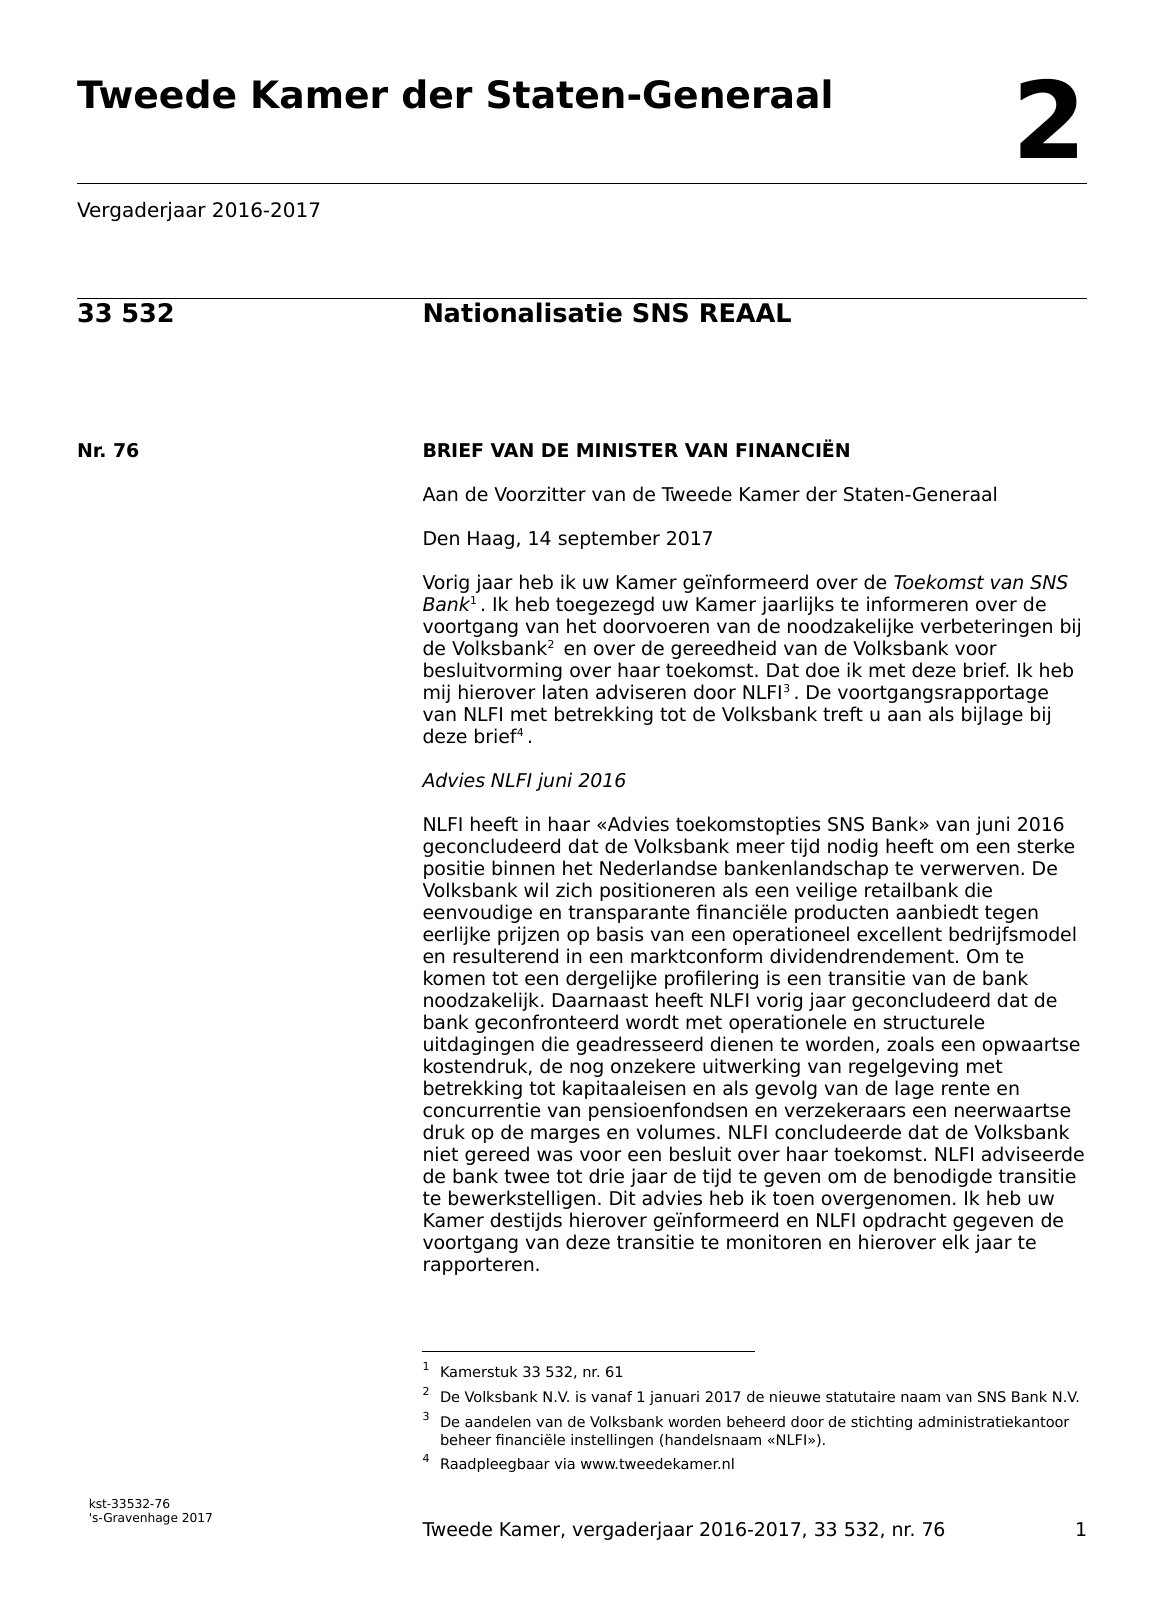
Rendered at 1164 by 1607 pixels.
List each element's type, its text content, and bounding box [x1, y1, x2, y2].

subtitle Advies NLFI juni 2016 [422, 770, 1087, 792]
text NLFI heeft in haar «Advies toekomstopties SNS Bank» van juni 2016 geconcludeerd dat de Volksbank meer tijd nodig heeft om een sterke positie binnen het Nederlandse bankenlandschap te verwerven. De Volksbank wil zich positioneren als een veilige retailbank die eenvoudige en transparante financiële producten aanbiedt tegen eerlijke prijzen op basis van een operationeel excellent bedrijfsmodel en resulterend in een marktconform dividendrendement. Om te komen tot een dergelijke profilering is een transitie van de bank noodzakelijk. Daarnaast heeft NLFI vorig jaar geconcludeerd dat de bank geconfronteerd wordt met operationele en structurele uitdagingen die geadresseerd dienen te worden, zoals een opwaartse kostendruk, de nog onzekere uitwerking van regelgeving met betrekking tot kapitaaleisen en als gevolg van de lage rente en concurrentie van pensioenfondsen en verzekeraars een neerwaartse druk op de marges en volumes. NLFI concludeerde dat de Volksbank niet gereed was voor een besluit over haar toekomst. NLFI adviseerde de bank twee tot drie jaar de tijd te geven om de benodigde transitie te bewerkstelligen. Dit advies heb ik toen overgenomen. Ik heb uw Kamer destijds hierover geïnformeerd en NLFI opdracht gegeven de voortgang van deze transitie te monitoren en hierover elk jaar te rapporteren. [422, 814, 1087, 1276]
text Vorig jaar heb ik uw Kamer geïnformeerd over de Toekomst van SNS Bank. Ik heb toegezegd uw Kamer jaarlijks te informeren over de voortgang van het doorvoeren van de noodzakelijke verbeteringen bij de Volksbank en over de gereedheid van de Volksbank voor besluitvorming over haar toekomst. Dat doe ik met deze brief. Ik heb mij hierover laten adviseren door NLFI. De voortgangsrapportage van NLFI met betrekking tot de Volksbank treft u aan als bijlage bij deze brief. [422, 572, 1087, 748]
text Aan de Voorzitter van de Tweede Kamer der Staten-Generaal [422, 484, 1087, 506]
subtitle 33 532 Nationalisatie SNS REAAL [77, 299, 1087, 329]
subtitle Nr. 76 BRIEF VAN DE MINISTER VAN FINANCIËN [77, 440, 1087, 462]
table_header 2 [886, 59, 1087, 183]
text 's-Gravenhage 2017 [88, 1511, 323, 1525]
text De Volksbank N.V. is vanaf 1 januari 2017 de nieuwe statutaire naam van SNS Bank N.V. [422, 1385, 1087, 1407]
text De aandelen van de Volksbank worden beheerd door de stichting administratiekantoor beheer financiële instellingen (handelsnaam «NLFI»). [422, 1410, 1087, 1449]
text Den Haag, 14 september 2017 [422, 528, 1087, 550]
table_header Tweede Kamer der Staten-Generaal [77, 59, 886, 183]
table_cell Vergaderjaar 2016-2017 [77, 184, 1087, 298]
text Raadpleegbaar via www.tweedekamer.nl [422, 1452, 1087, 1474]
text kst-33532-76 [88, 1497, 323, 1511]
text Kamerstuk 33 532, nr. 61 [422, 1360, 1087, 1382]
